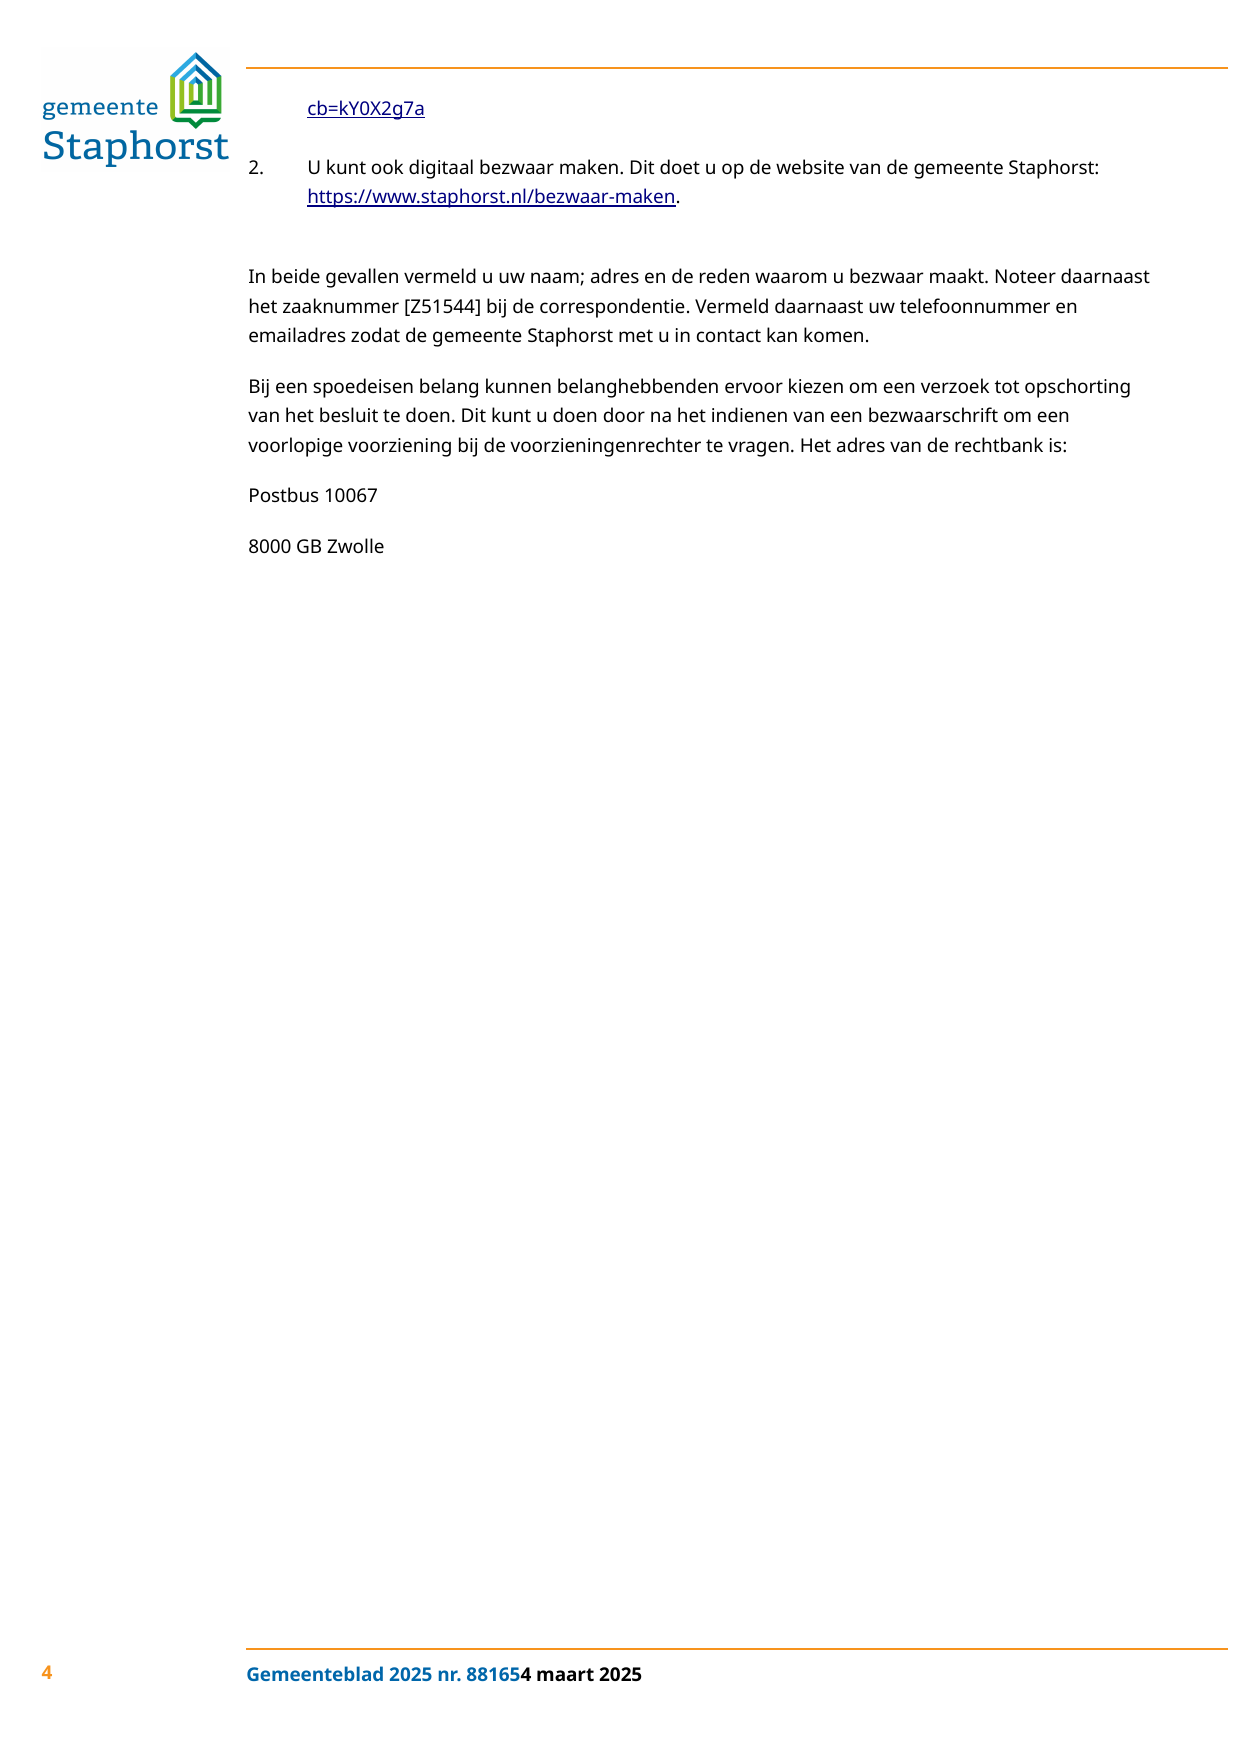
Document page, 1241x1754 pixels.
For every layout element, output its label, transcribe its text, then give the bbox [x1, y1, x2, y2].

text In beide gevallen vermeld u uw naam; adres en de reden waarom u bezwaar maakt. Noteer daarnaast het zaaknummer [Z51544] bij de correspondentie. Vermeld daarnaast uw telefoonnummer en emailadres zodat de gemeente Staphorst met u in contact kan komen. [248, 263, 1152, 348]
picture [41, 47, 231, 172]
list U kunt ook digitaal bezwaar maken. Dit doet u op de website van de gemeente Staphorst: https://www.staphorst.nl/bezwaar-maken. [248, 154, 1152, 209]
text 8000 GB Zwolle [248, 533, 1152, 559]
list cb=kY0X2g7a [248, 95, 1152, 121]
text Postbus 10067 [248, 483, 1152, 508]
text Bij een spoedeisen belang kunnen belanghebbenden ervoor kiezen om een verzoek tot opschorting van het besluit te doen. Dit kunt u doen door na het indienen van een bezwaarschrift om een voorlopige voorziening bij de voorzieningenrechter te vragen. Het adres van de rechtbank is: [248, 373, 1152, 458]
